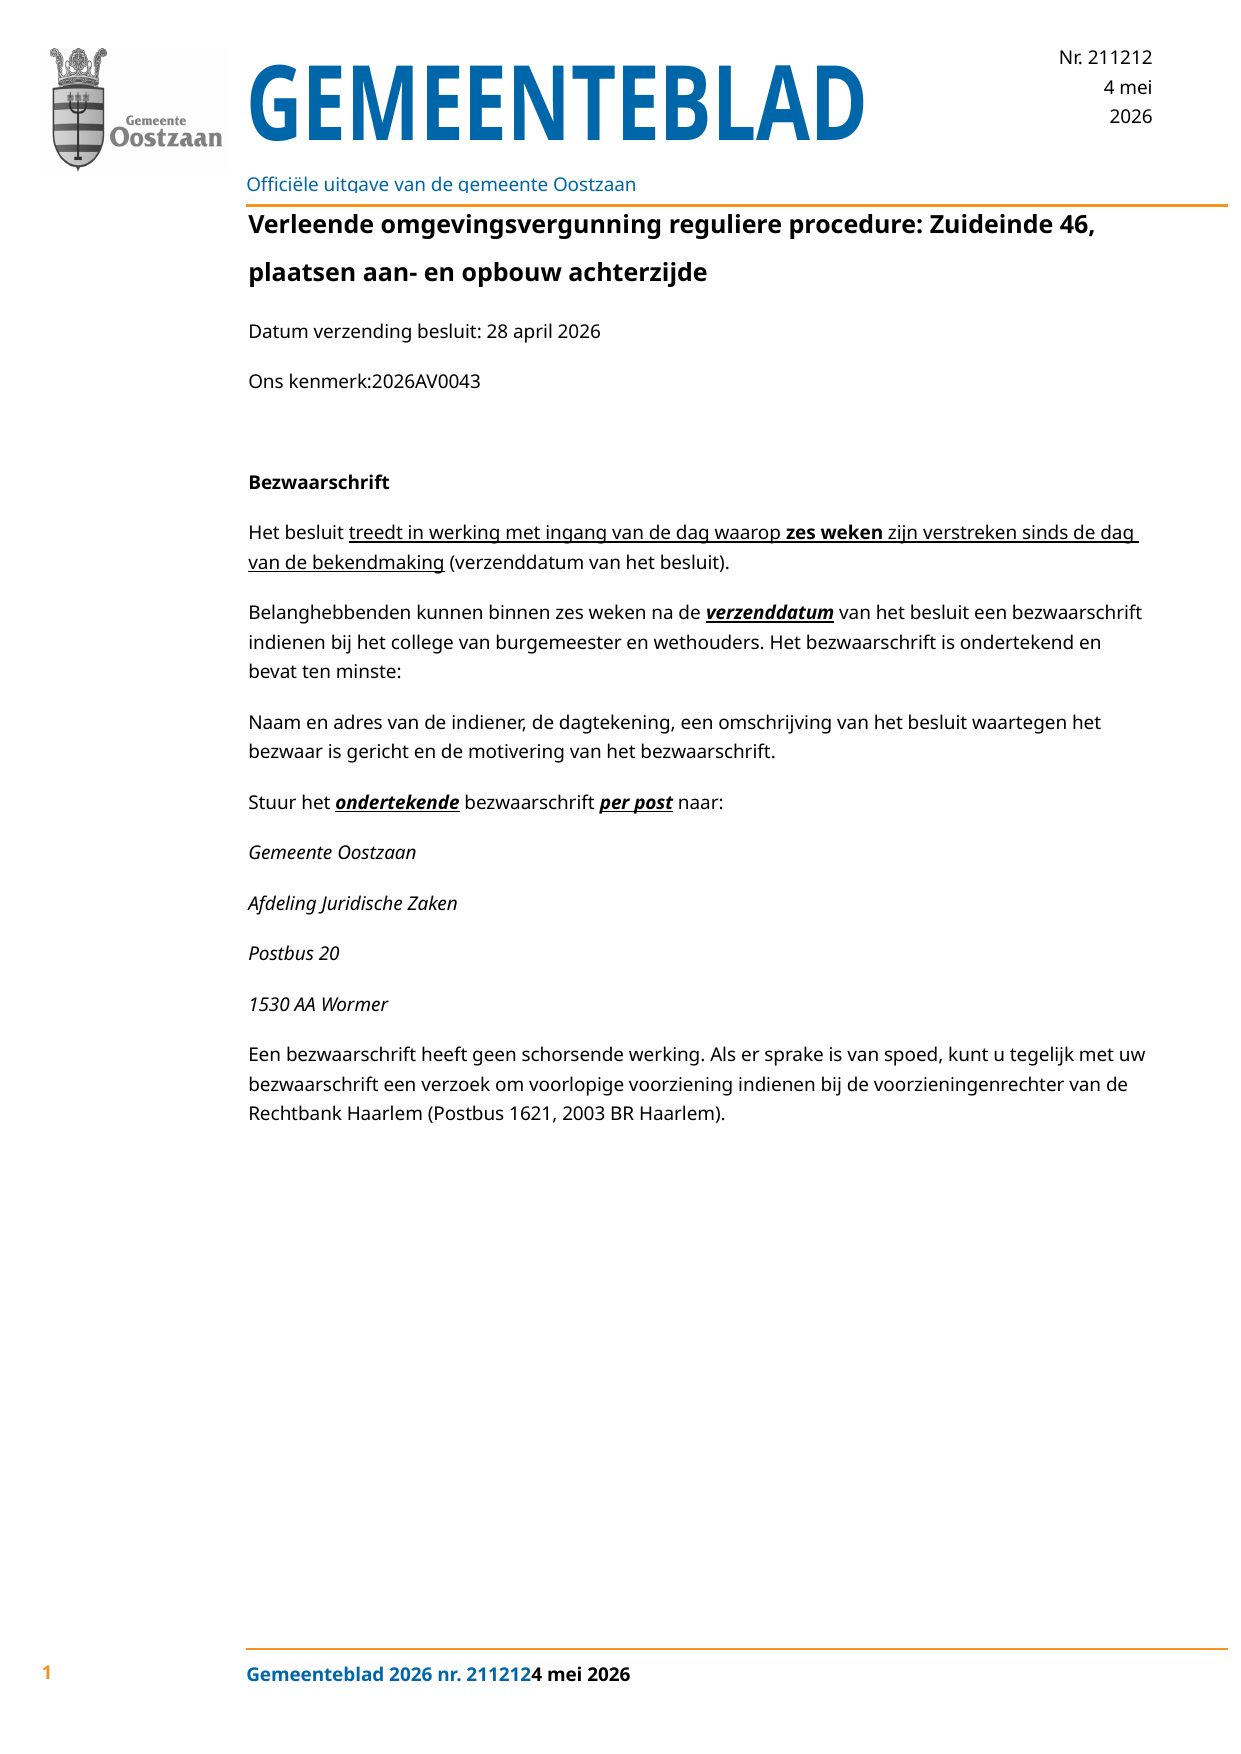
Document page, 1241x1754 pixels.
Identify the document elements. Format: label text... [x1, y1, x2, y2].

text Een bezwaarschrift heeft geen schorsende werking. Als er sprake is van spoed, kunt u tegelijk met uw bezwaarschrift een verzoek om voorlopige voorziening indienen bij de voorzieningenrechter van de Rechtbank Haarlem (Postbus 1621, 2003 BR Haarlem). [248, 1041, 1152, 1126]
text Belanghebbenden kunnen binnen zes weken na de verzenddatum van het besluit een bezwaarschrift indienen bij het college van burgemeester en wethouders. Het bezwaarschrift is ondertekend en bevat ten minste: [248, 599, 1152, 684]
text Bezwaarschrift [248, 469, 1152, 495]
picture [41, 47, 231, 172]
text Naam en adres van de indiener, de dagtekening, een omschrijving van het besluit waartegen het bezwaar is gericht en de motivering van het bezwaarschrift. [248, 709, 1152, 764]
text Ons kenmerk:2026AV0043 [248, 368, 1152, 394]
text Afdeling Juridische Zaken [248, 890, 1152, 916]
text Datum verzending besluit: 28 april 2026 [248, 318, 1152, 344]
text Gemeente Oostzaan [248, 839, 1152, 865]
text Verleende omgevingsvergunning reguliere procedure: Zuideinde 46, plaatsen aan- en opbouw achterzijde [248, 207, 1152, 288]
text Stuur het ondertekende bezwaarschrift per post naar: [248, 789, 1152, 815]
text Postbus 20 [248, 940, 1152, 966]
text 1530 AA Wormer [248, 991, 1152, 1017]
text Het besluit treedt in werking met ingang van de dag waarop zes weken zijn verstreken sinds de dag van de bekendmaking (verzenddatum van het besluit). [248, 519, 1152, 575]
